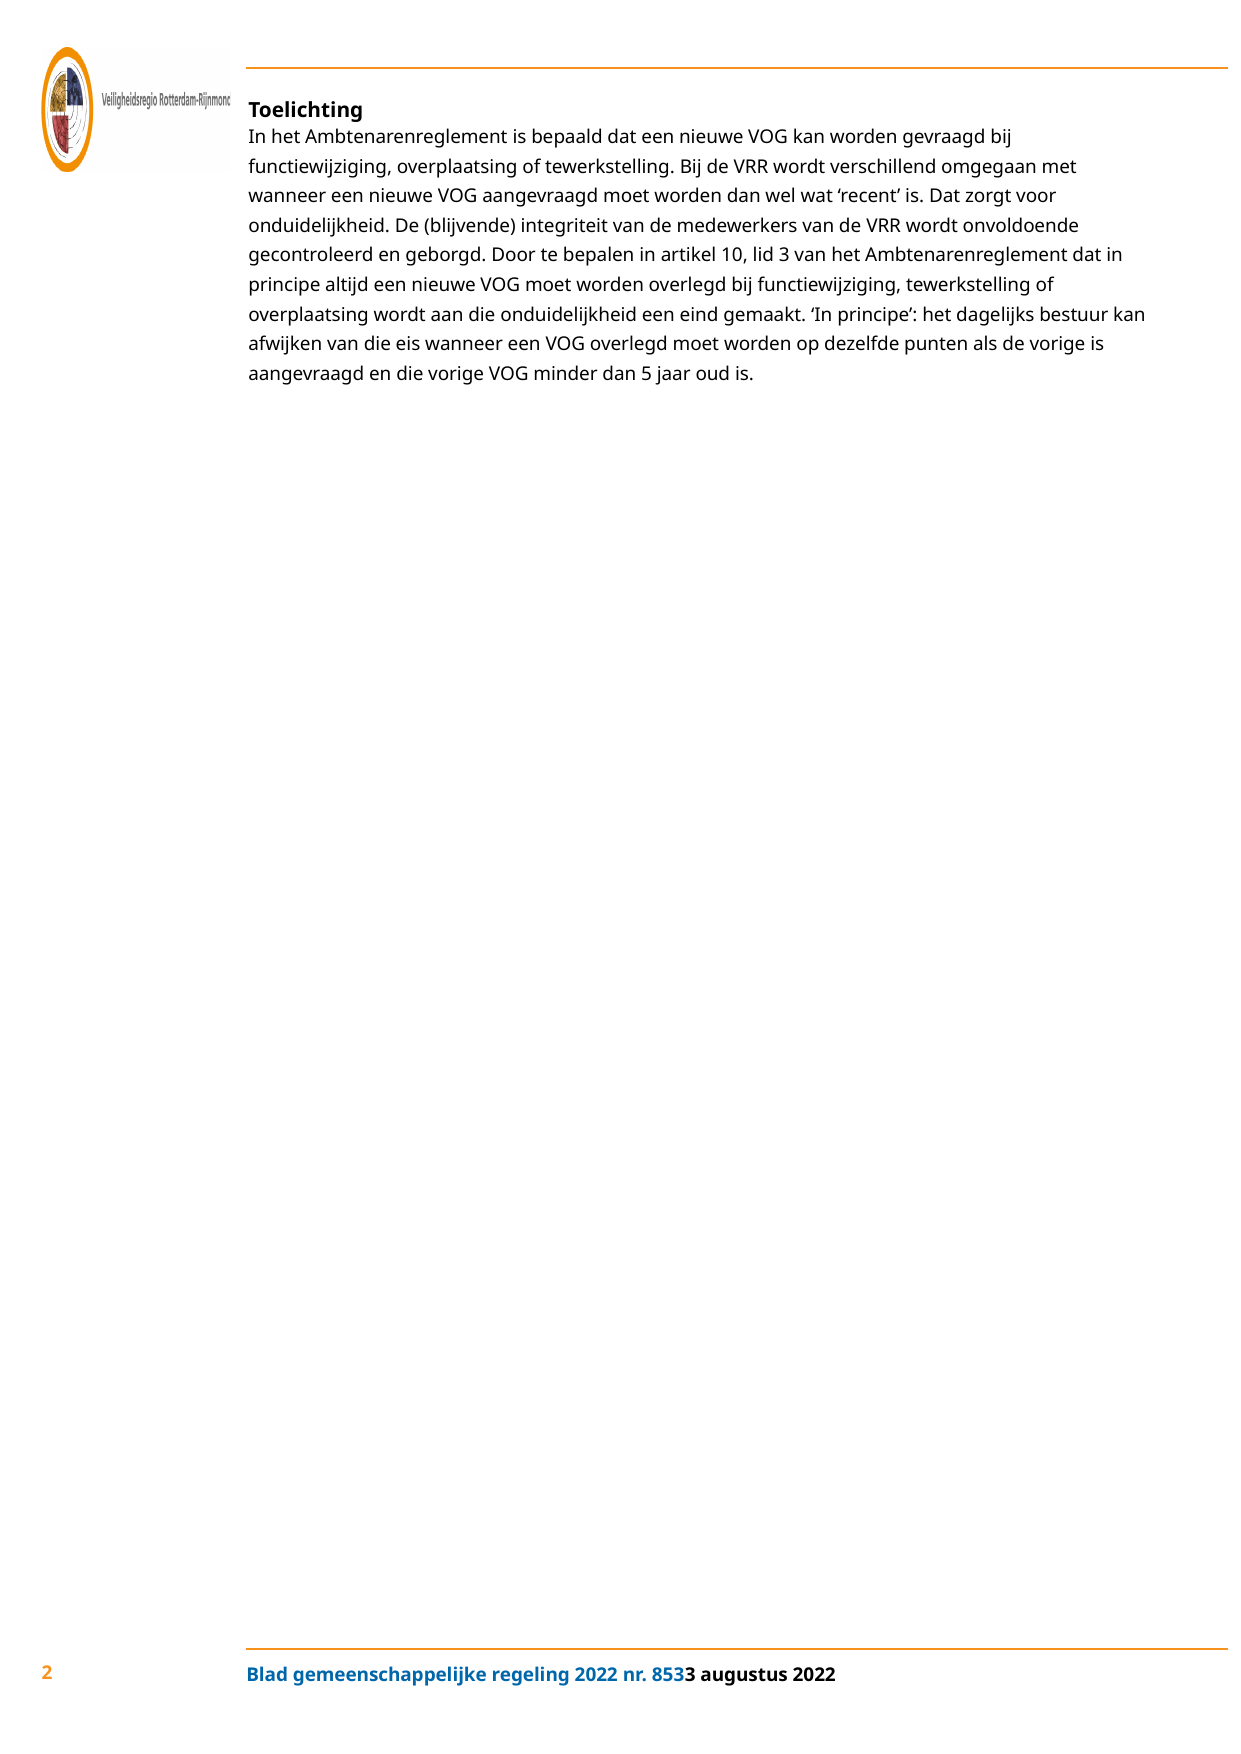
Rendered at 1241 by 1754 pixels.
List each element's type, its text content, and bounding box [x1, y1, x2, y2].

text In het Ambtenarenreglement is bepaald dat een nieuwe VOG kan worden gevraagd bij functiewijziging, overplaatsing of tewerkstelling. Bij de VRR wordt verschillend omgegaan met wanneer een nieuwe VOG aangevraagd moet worden dan wel wat ‘recent’ is. Dat zorgt voor onduidelijkheid. De (blijvende) integriteit van de medewerkers van de VRR wordt onvoldoende gecontroleerd en geborgd. Door te bepalen in artikel 10, lid 3 van het Ambtenarenreglement dat in principe altijd een nieuwe VOG moet worden overlegd bij functiewijziging, tewerkstelling of overplaatsing wordt aan die onduidelijkheid een eind gemaakt. ‘In principe’: het dagelijks bestuur kan afwijken van die eis wanneer een VOG overlegd moet worden op dezelfde punten als de vorige is aangevraagd en die vorige VOG minder dan 5 jaar oud is. [248, 123, 1152, 386]
picture [41, 47, 231, 172]
text Toelichting [248, 95, 1152, 123]
